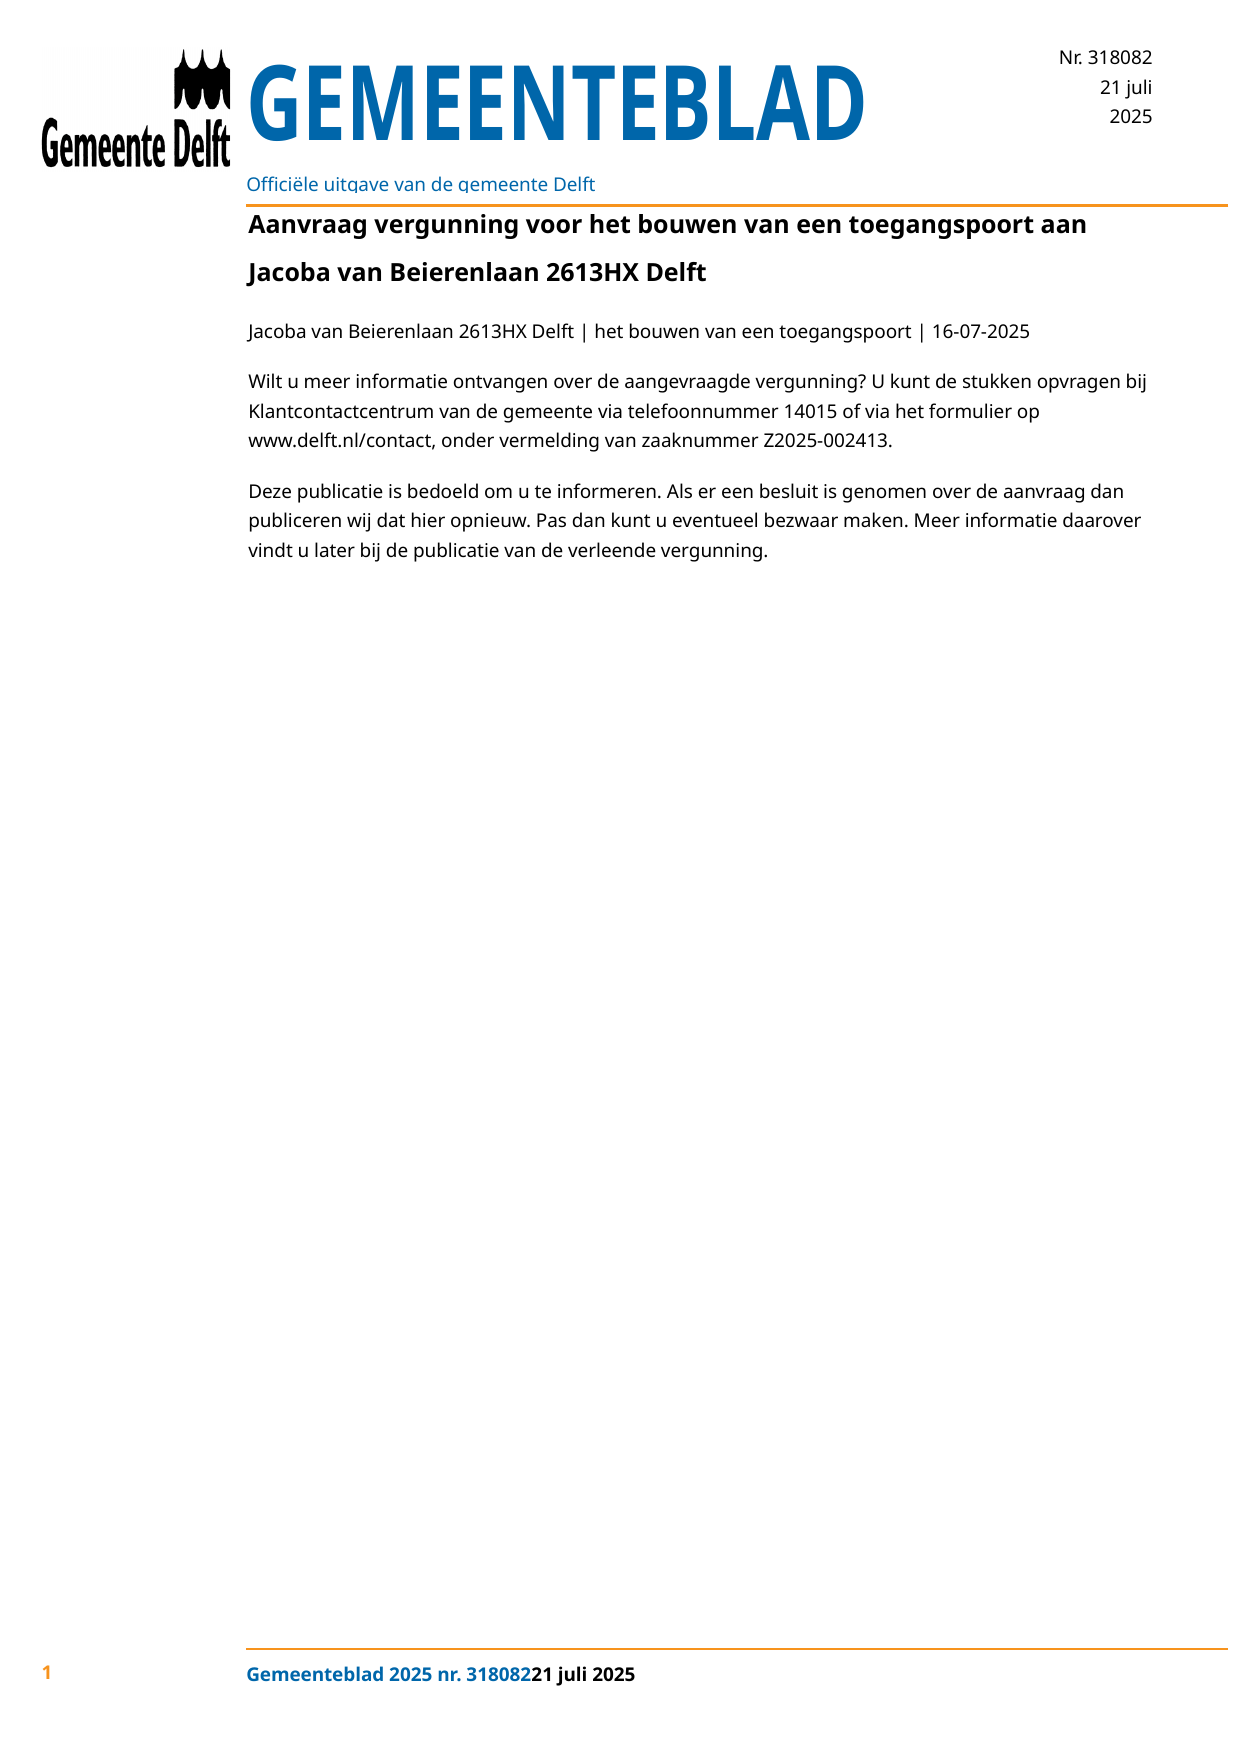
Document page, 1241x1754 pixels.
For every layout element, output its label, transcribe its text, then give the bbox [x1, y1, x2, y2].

text Deze publicatie is bedoeld om u te informeren. Als er een besluit is genomen over de aanvraag dan publiceren wij dat hier opnieuw. Pas dan kunt u eventueel bezwaar maken. Meer informatie daarover vindt u later bij de publicatie van de verleende vergunning. [248, 478, 1152, 563]
text Jacoba van Beierenlaan 2613HX Delft | het bouwen van een toegangspoort | 16-07-2025 [248, 318, 1152, 344]
text Wilt u meer informatie ontvangen over de aangevraagde vergunning? U kunt de stukken opvragen bij Klantcontactcentrum van de gemeente via telefoonnummer 14015 of via het formulier op www.delft.nl/contact, onder vermelding van zaaknummer Z2025-002413. [248, 368, 1152, 453]
text Aanvraag vergunning voor het bouwen van een toegangspoort aan Jacoba van Beierenlaan 2613HX Delft [248, 207, 1152, 288]
picture [41, 47, 231, 172]
